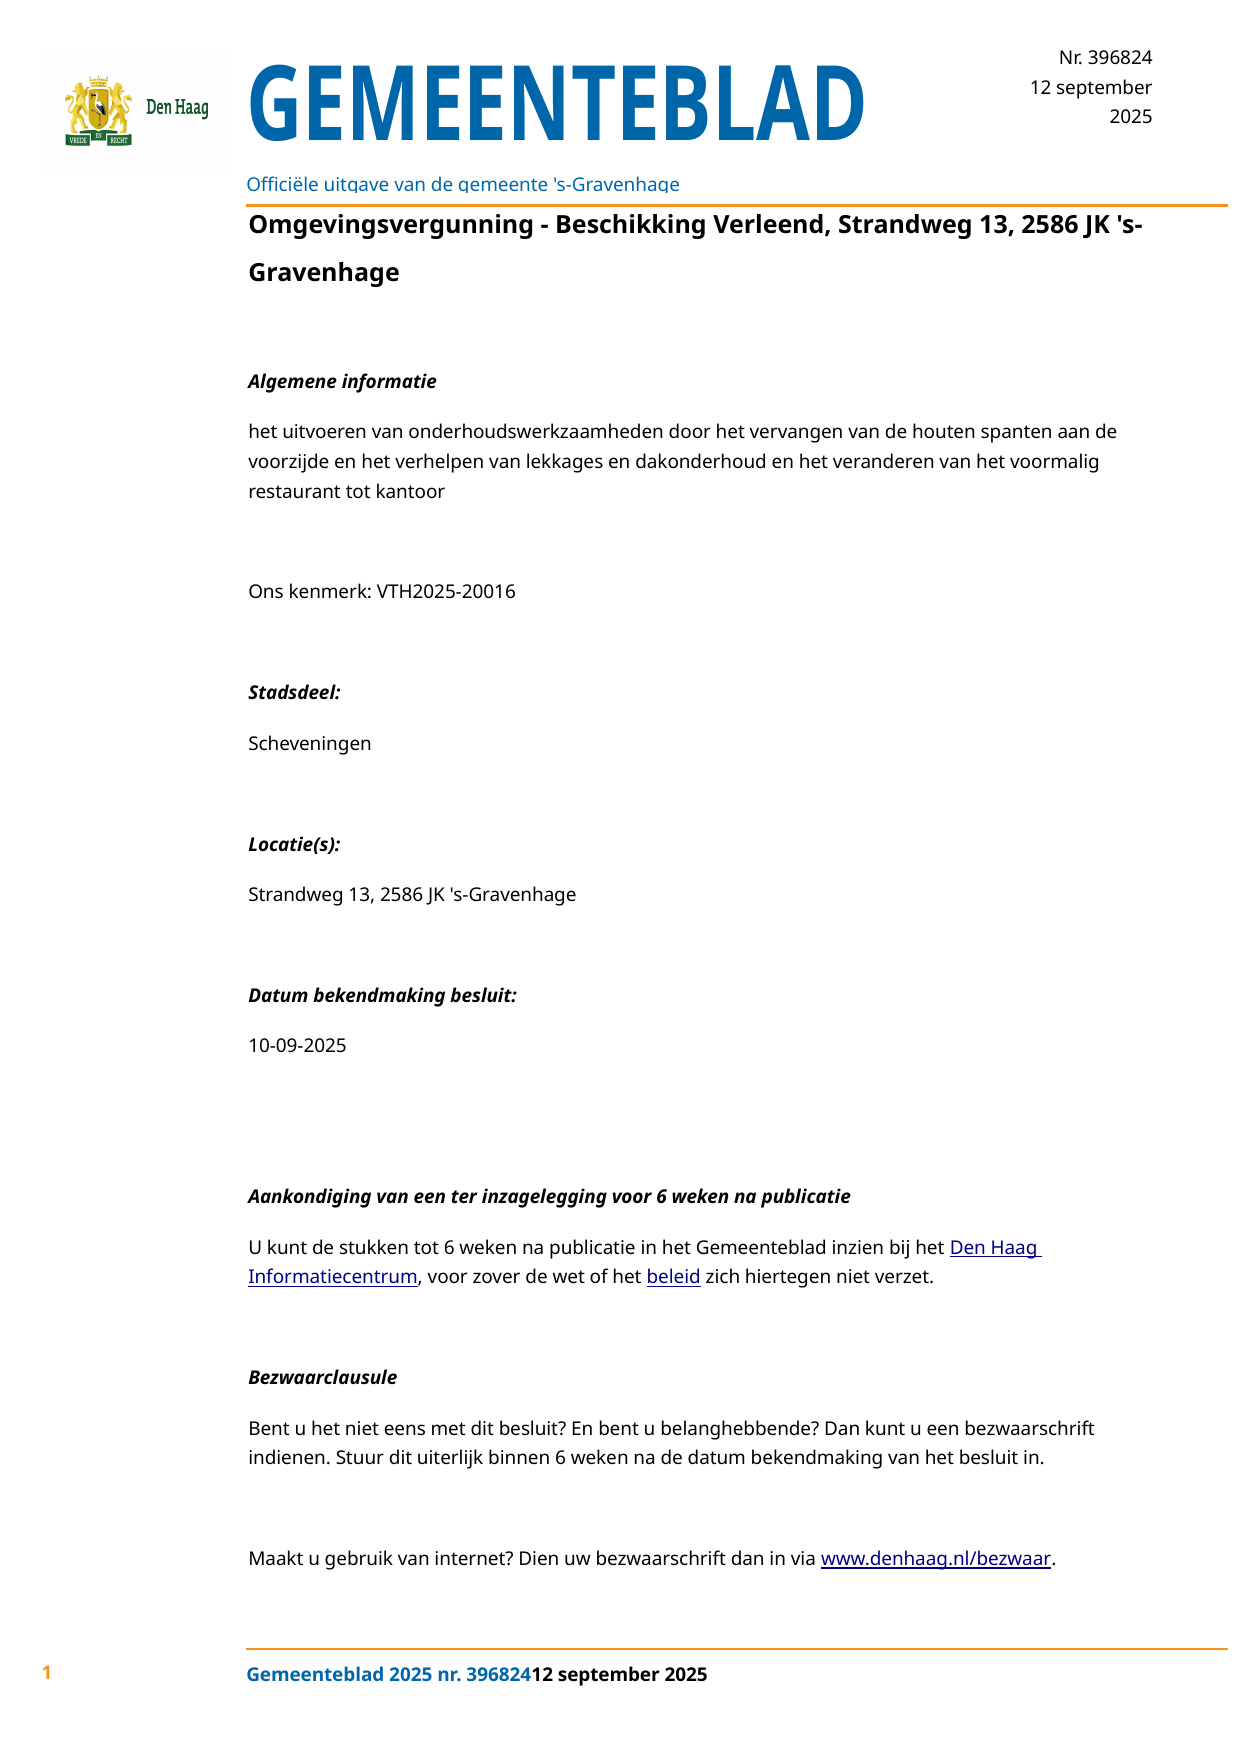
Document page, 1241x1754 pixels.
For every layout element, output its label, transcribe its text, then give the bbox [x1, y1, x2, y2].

text Algemene informatie [248, 368, 1152, 394]
text Aankondiging van een ter inzagelegging voor 6 weken na publicatie [248, 1184, 1152, 1209]
text Strandweg 13, 2586 JK 's-Gravenhage [248, 881, 1152, 907]
text het uitvoeren van onderhoudswerkzaamheden door het vervangen van de houten spanten aan de voorzijde en het verhelpen van lekkages en dakonderhoud en het veranderen van het voormalig restaurant tot kantoor [248, 419, 1152, 504]
text Scheveningen [248, 730, 1152, 756]
text Maakt u gebruik van internet? Dien uw bezwaarschrift dan in via www.denhaag.nl/bezwaar. [248, 1545, 1152, 1571]
text Datum bekendmaking besluit: [248, 982, 1152, 1008]
text 10-09-2025 [248, 1032, 1152, 1058]
text Bezwaarclausule [248, 1364, 1152, 1390]
text Locatie(s): [248, 831, 1152, 857]
text Ons kenmerk: VTH2025-20016 [248, 579, 1152, 604]
text Bent u het niet eens met dit besluit? En bent u belanghebbende? Dan kunt u een bezwaarschrift indienen. Stuur dit uiterlijk binnen 6 weken na de datum bekendmaking van het besluit in. [248, 1415, 1152, 1470]
text U kunt de stukken tot 6 weken na publicatie in het Gemeenteblad inzien bij het Den Haag Informatiecentrum, voor zover de wet of het beleid zich hiertegen niet verzet. [248, 1234, 1152, 1289]
picture [41, 47, 231, 172]
text Omgevingsvergunning - Beschikking Verleend, Strandweg 13, 2586 JK 's-Gravenhage [248, 207, 1152, 288]
text Stadsdeel: [248, 679, 1152, 705]
